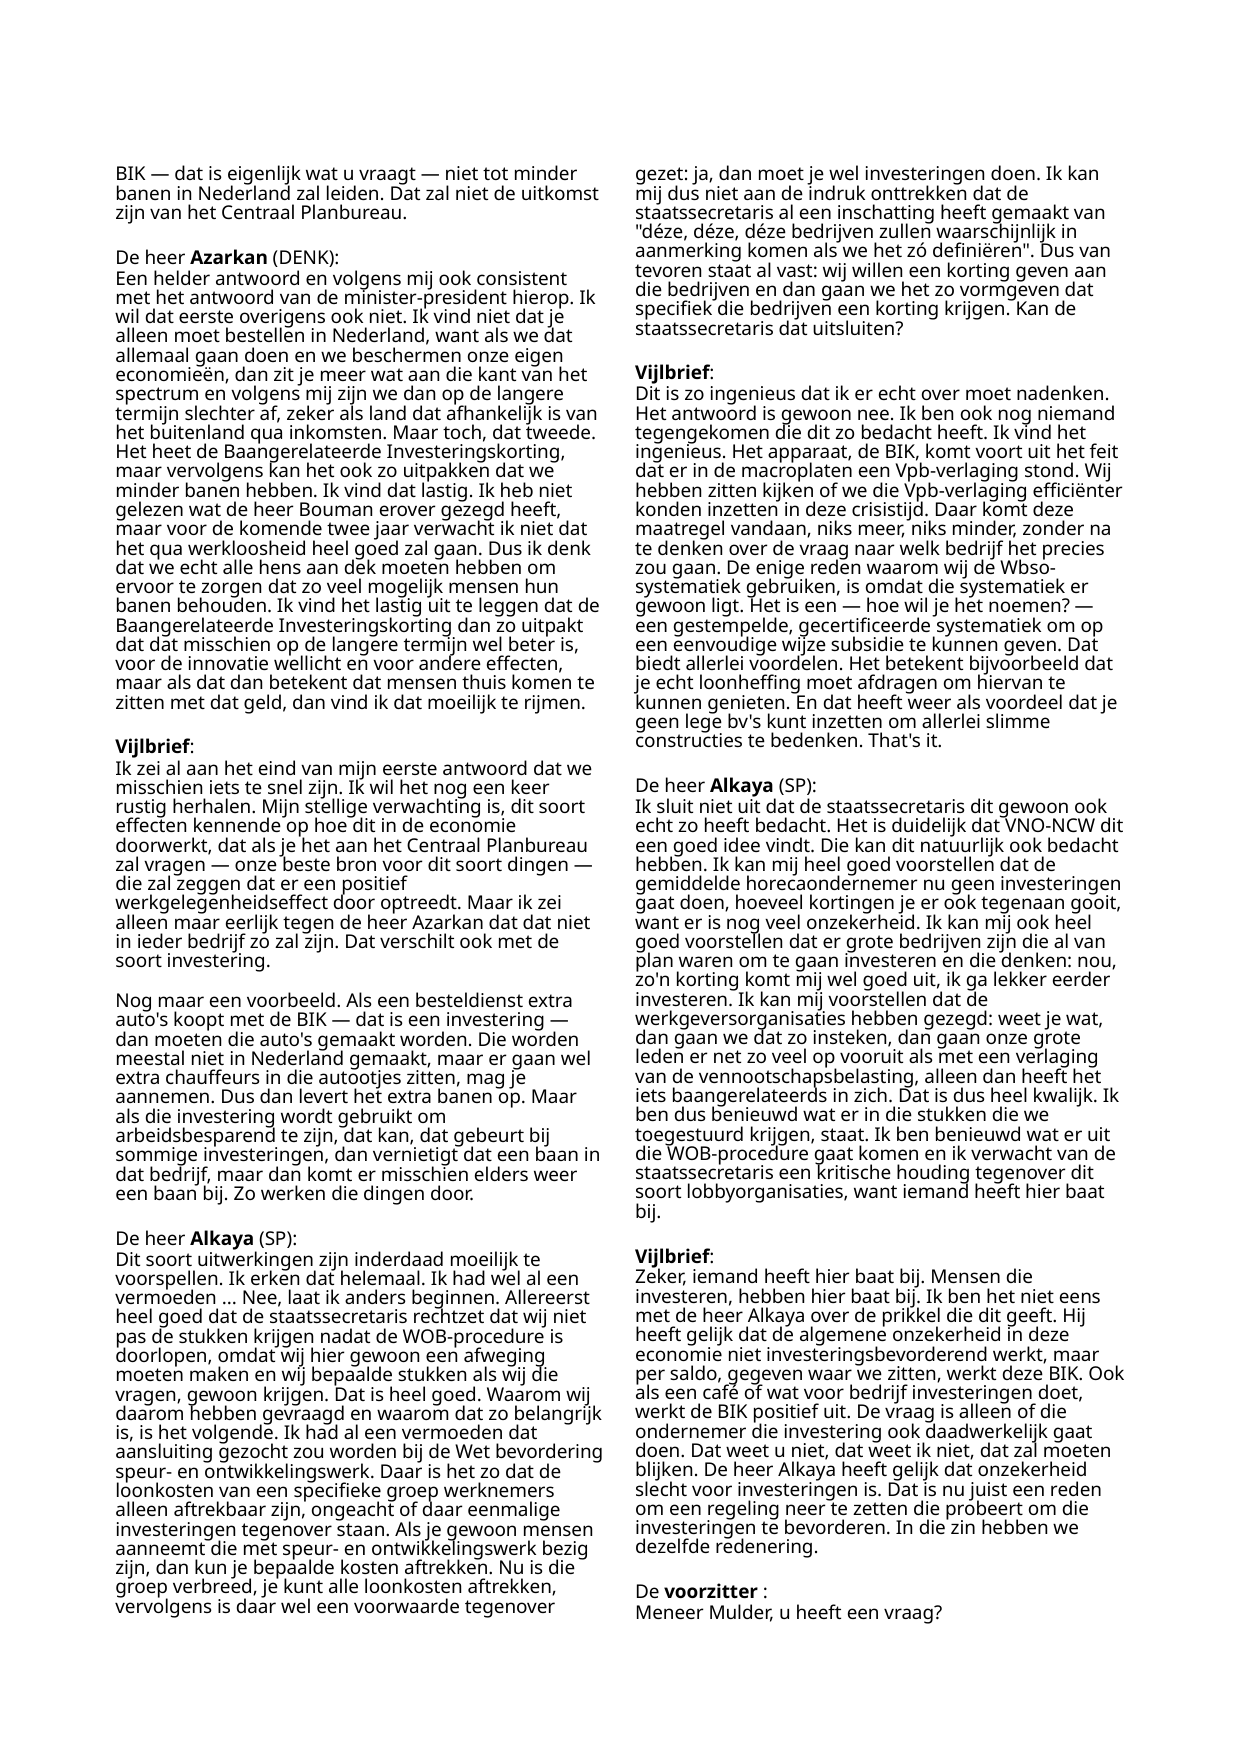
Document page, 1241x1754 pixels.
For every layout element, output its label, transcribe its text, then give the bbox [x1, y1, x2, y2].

text gezet: ja, dan moet je wel investeringen doen. Ik kan mij dus niet aan de indruk onttrekken dat de staatssecretaris al een inschatting heeft gemaakt van "déze, déze, déze bedrijven zullen waarschijnlijk in aanmerking komen als we het zó definiëren". Dus van tevoren staat al vast: wij willen een korting geven aan die bedrijven en dan gaan we het zo vormgeven dat specifiek die bedrijven een korting krijgen. Kan de staatssecretaris dat uitsluiten? [635, 165, 1125, 339]
text Dit soort uitwerkingen zijn inderdaad moeilijk te voorspellen. Ik erken dat helemaal. Ik had wel al een vermoeden ... Nee, laat ik anders beginnen. Allereerst heel goed dat de staatssecretaris rechtzet dat wij niet pas de stukken krijgen nadat de WOB-procedure is doorlopen, omdat wij hier gewoon een afweging moeten maken en wij bepaalde stukken als wij die vragen, gewoon krijgen. Dat is heel goed. Waarom wij daarom hebben gevraagd en waarom dat zo belangrijk is, is het volgende. Ik had al een vermoeden dat aansluiting gezocht zou worden bij de Wet bevordering speur- en ontwikkelingswerk. Daar is het zo dat de loonkosten van een specifieke groep werknemers alleen aftrekbaar zijn, ongeacht of daar eenmalige investeringen tegenover staan. Als je gewoon mensen aanneemt die met speur- en ontwikkelingswerk bezig zijn, dan kun je bepaalde kosten aftrekken. Nu is die groep verbreed, je kunt alle loonkosten aftrekken, vervolgens is daar wel een voorwaarde tegenover [115, 1251, 605, 1617]
text De heer Azarkan (DENK): [115, 244, 605, 270]
text Meneer Mulder, u heeft een vraag? [635, 1604, 1125, 1623]
text Nog maar een voorbeeld. Als een besteldienst extra auto's koopt met de BIK — dat is een investering — dan moeten die auto's gemaakt worden. Die worden meestal niet in Nederland gemaakt, maar er gaan wel extra chauffeurs in die autootjes zitten, mag je aannemen. Dus dan levert het extra banen op. Maar als die investering wordt gebruikt om arbeidsbesparend te zijn, dat kan, dat gebeurt bij sommige investeringen, dan vernietigt dat een baan in dat bedrijf, maar dan komt er misschien elders weer een baan bij. Zo werken die dingen door. [115, 992, 605, 1204]
text Ik zei al aan het eind van mijn eerste antwoord dat we misschien iets te snel zijn. Ik wil het nog een keer rustig herhalen. Mijn stellige verwachting is, dit soort effecten kennende op hoe dit in de economie doorwerkt, dat als je het aan het Centraal Planbureau zal vragen — onze beste bron voor dit soort dingen — die zal zeggen dat er een positief werkgelegenheidseffect door optreedt. Maar ik zei alleen maar eerlijk tegen de heer Azarkan dat dat niet in ieder bedrijf zo zal zijn. Dat verschilt ook met de soort investering. [115, 759, 605, 971]
text Zeker, iemand heeft hier baat bij. Mensen die investeren, hebben hier baat bij. Ik ben het niet eens met de heer Alkaya over de prikkel die dit geeft. Hij heeft gelijk dat de algemene onzekerheid in deze economie niet investeringsbevorderend werkt, maar per saldo, gegeven waar we zitten, werkt deze BIK. Ook als een café of wat voor bedrijf investeringen doet, werkt de BIK positief uit. De vraag is alleen of die ondernemer die investering ook daadwerkelijk gaat doen. Dat weet u niet, dat weet ik niet, dat zal moeten blijken. De heer Alkaya heeft gelijk dat onzekerheid slecht voor investeringen is. Dat is nu juist een reden om een regeling neer te zetten die probeert om die investeringen te bevorderen. In die zin hebben we dezelfde redenering. [635, 1268, 1125, 1558]
text De heer Alkaya (SP): [115, 1225, 605, 1251]
text BIK — dat is eigenlijk wat u vraagt — niet tot minder banen in Nederland zal leiden. Dat zal niet de uitkomst zijn van het Centraal Planbureau. [115, 165, 605, 223]
text Ik sluit niet uit dat de staatssecretaris dit gewoon ook echt zo heeft bedacht. Het is duidelijk dat VNO-NCW dit een goed idee vindt. Die kan dit natuurlijk ook bedacht hebben. Ik kan mij heel goed voorstellen dat de gemiddelde horecaondernemer nu geen investeringen gaat doen, hoeveel kortingen je er ook tegenaan gooit, want er is nog veel onzekerheid. Ik kan mij ook heel goed voorstellen dat er grote bedrijven zijn die al van plan waren om te gaan investeren en die denken: nou, zo'n korting komt mij wel goed uit, ik ga lekker eerder investeren. Ik kan mij voorstellen dat de werkgeversorganisaties hebben gezegd: weet je wat, dan gaan we dat zo insteken, dan gaan onze grote leden er net zo veel op vooruit als met een verlaging van de vennootschapsbelasting, alleen dan heeft het iets baangerelateerds in zich. Dat is dus heel kwalijk. Ik ben dus benieuwd wat er in die stukken die we toegestuurd krijgen, staat. Ik ben benieuwd wat er uit die WOB-procedure gaat komen en ik verwacht van de staatssecretaris een kritische houding tegenover dit soort lobbyorganisaties, want iemand heeft hier baat bij. [635, 798, 1125, 1222]
text Vijlbrief: [635, 359, 1125, 385]
text Vijlbrief: [115, 734, 605, 759]
text Dit is zo ingenieus dat ik er echt over moet nadenken. Het antwoord is gewoon nee. Ik ben ook nog niemand tegengekomen die dit zo bedacht heeft. Ik vind het ingenieus. Het apparaat, de BIK, komt voort uit het feit dat er in de macroplaten een Vpb-verlaging stond. Wij hebben zitten kijken of we die Vpb-verlaging efficiënter konden inzetten in deze crisistijd. Daar komt deze maatregel vandaan, niks meer, niks minder, zonder na te denken over de vraag naar welk bedrijf het precies zou gaan. De enige reden waarom wij de Wbso-systematiek gebruiken, is omdat die systematiek er gewoon ligt. Het is een — hoe wil je het noemen? — een gestempelde, gecertificeerde systematiek om op een eenvoudige wijze subsidie te kunnen geven. Dat biedt allerlei voordelen. Het betekent bijvoorbeeld dat je echt loonheffing moet afdragen om hiervan te kunnen genieten. En dat heeft weer als voordeel dat je geen lege bv's kunt inzetten om allerlei slimme constructies te bedenken. That's it. [635, 385, 1125, 751]
text Een helder antwoord en volgens mij ook consistent met het antwoord van de minister-president hierop. Ik wil dat eerste overigens ook niet. Ik vind niet dat je alleen moet bestellen in Nederland, want als we dat allemaal gaan doen en we beschermen onze eigen economieën, dan zit je meer wat aan die kant van het spectrum en volgens mij zijn we dan op de langere termijn slechter af, zeker als land dat afhankelijk is van het buitenland qua inkomsten. Maar toch, dat tweede. Het heet de Baangerelateerde Investeringskorting, maar vervolgens kan het ook zo uitpakken dat we minder banen hebben. Ik vind dat lastig. Ik heb niet gelezen wat de heer Bouman erover gezegd heeft, maar voor de komende twee jaar verwacht ik niet dat het qua werkloosheid heel goed zal gaan. Dus ik denk dat we echt alle hens aan dek moeten hebben om ervoor te zorgen dat zo veel mogelijk mensen hun banen behouden. Ik vind het lastig uit te leggen dat de Baangerelateerde Investeringskorting dan zo uitpakt dat dat misschien op de langere termijn wel beter is, voor de innovatie wellicht en voor andere effecten, maar als dat dan betekent dat mensen thuis komen te zitten met dat geld, dan vind ik dat moeilijk te rijmen. [115, 270, 605, 713]
text Vijlbrief: [635, 1243, 1125, 1268]
text De voorzitter : [635, 1578, 1125, 1604]
text De heer Alkaya (SP): [635, 772, 1125, 798]
